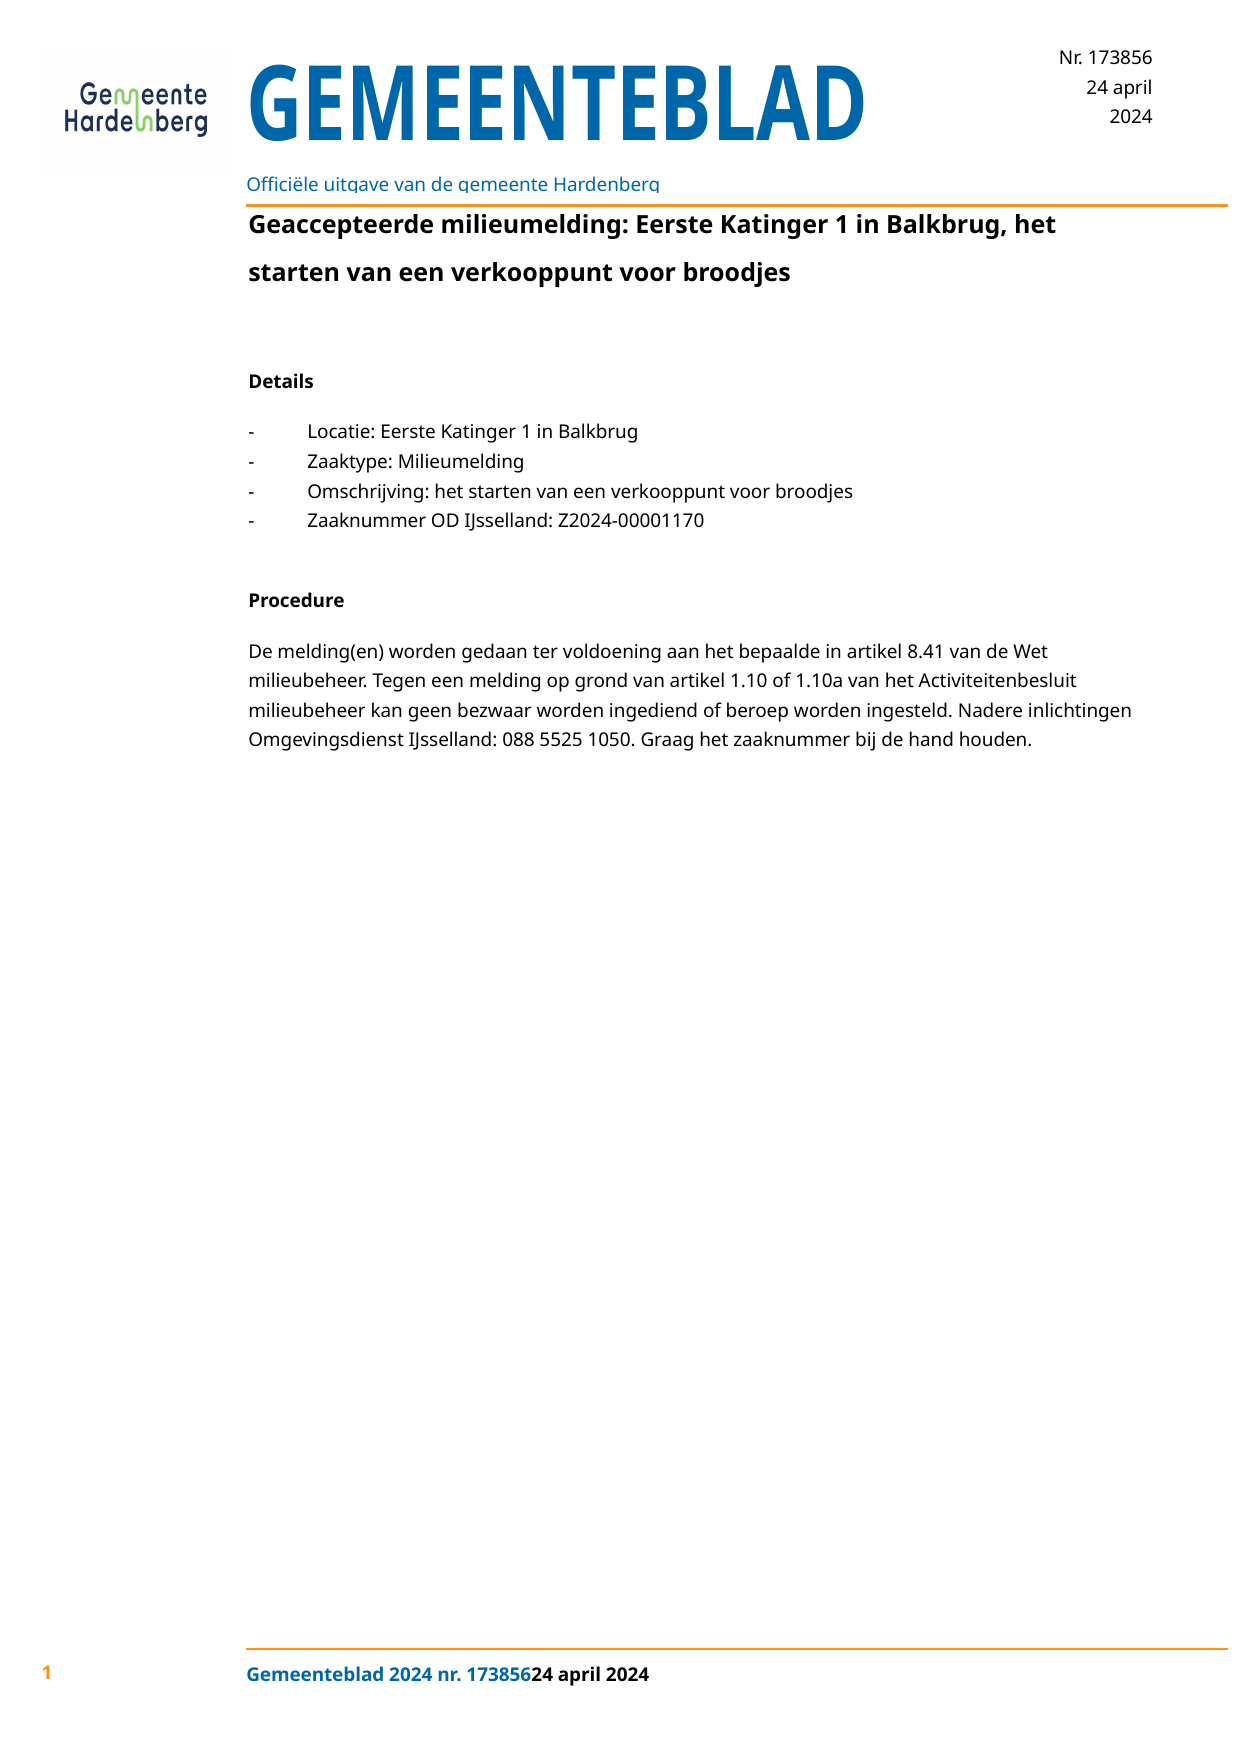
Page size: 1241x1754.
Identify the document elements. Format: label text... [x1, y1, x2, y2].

text Geaccepteerde milieumelding: Eerste Katinger 1 in Balkbrug, het starten van een verkooppunt voor broodjes [248, 207, 1152, 288]
text De melding(en) worden gedaan ter voldoening aan het bepaalde in artikel 8.41 van de Wet milieubeheer. Tegen een melding op grond van artikel 1.10 of 1.10a van het Activiteitenbesluit milieubeheer kan geen bezwaar worden ingediend of beroep worden ingesteld. Nadere inlichtingen Omgevingsdienst IJsselland: 088 5525 1050. Graag het zaaknummer bij de hand houden. [248, 638, 1152, 752]
picture [41, 47, 231, 172]
text Details [248, 368, 1152, 394]
list Zaaktype: Milieumelding [248, 448, 1152, 474]
text Procedure [248, 587, 1152, 613]
list Locatie: Eerste Katinger 1 in Balkbrug [248, 419, 1152, 444]
list Omschrijving: het starten van een verkooppunt voor broodjes [248, 478, 1152, 504]
list Zaaknummer OD IJsselland: Z2024-00001170 [248, 507, 1152, 533]
